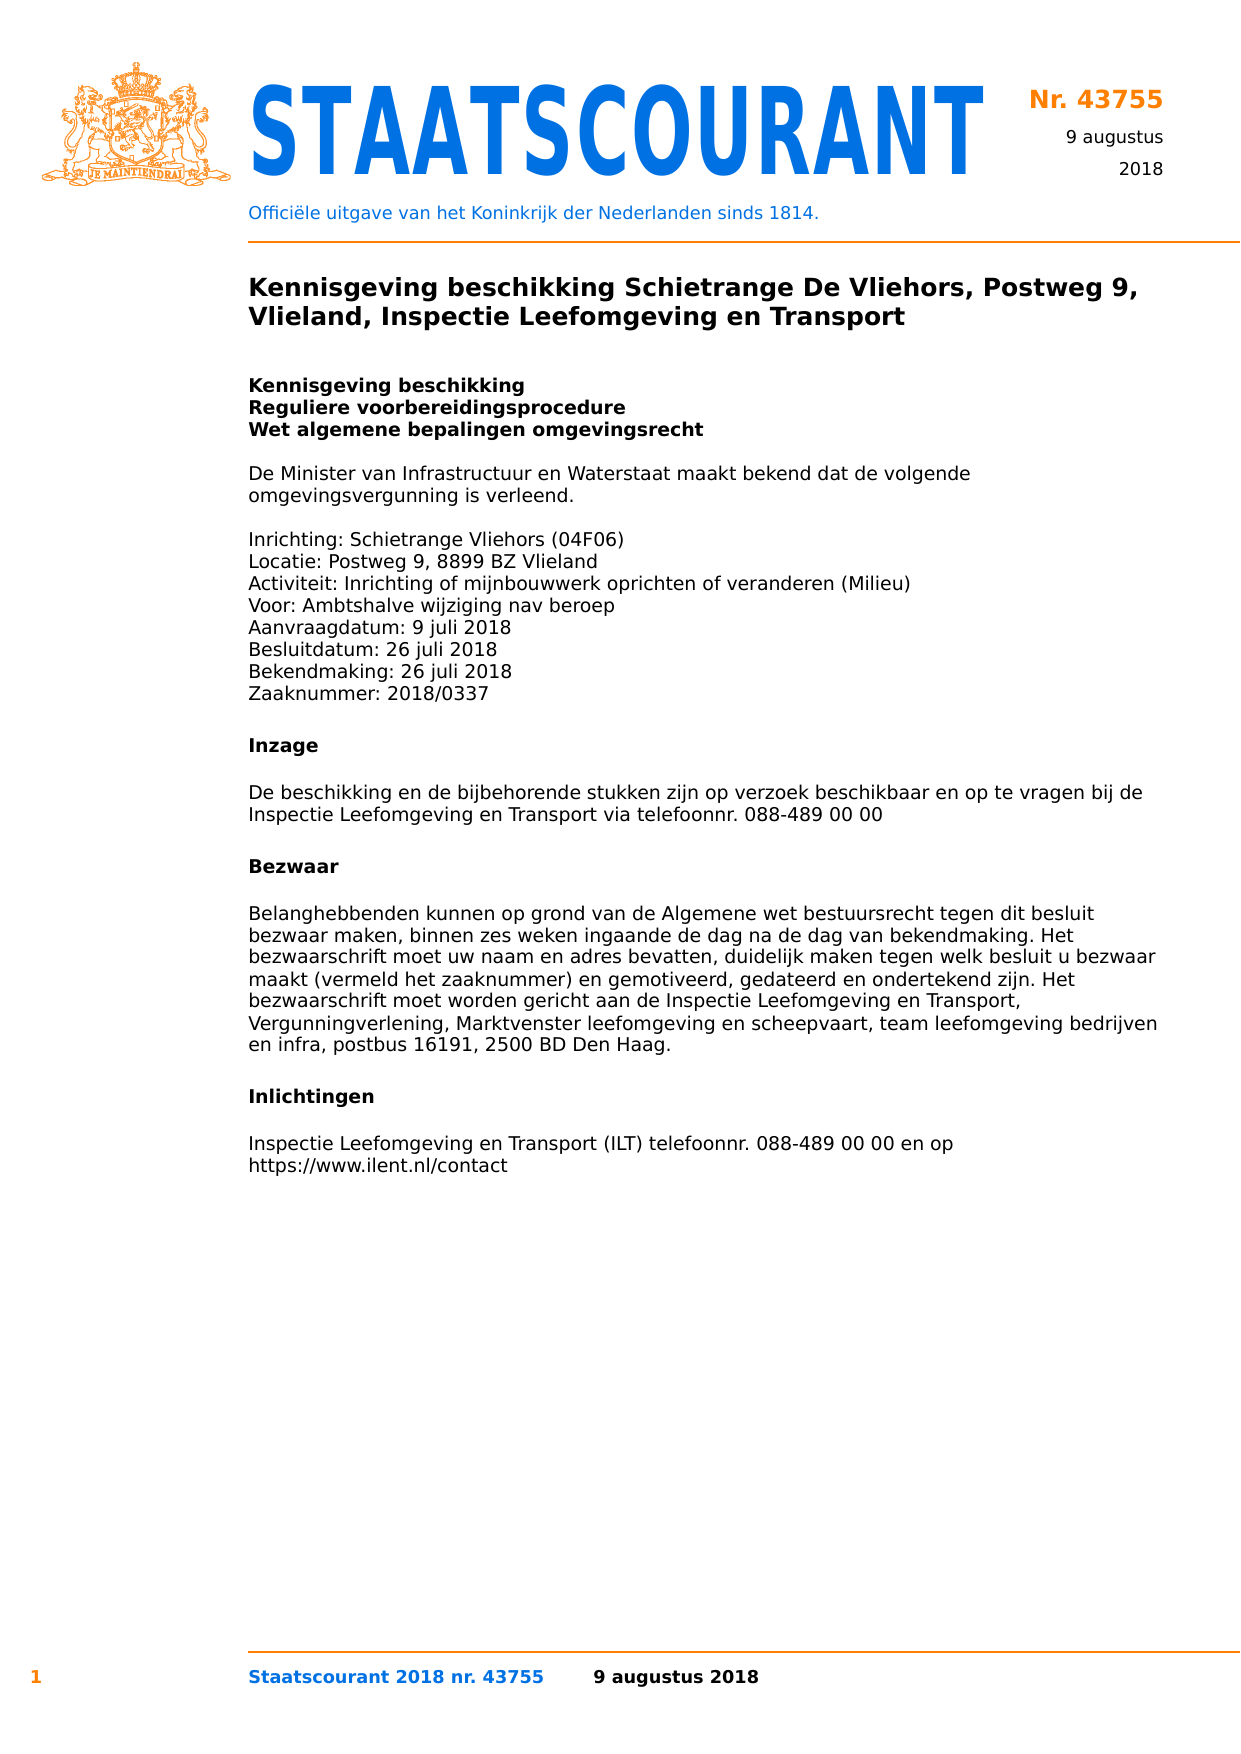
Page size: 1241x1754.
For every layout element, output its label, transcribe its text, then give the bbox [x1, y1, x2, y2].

subtitle Inzage [248, 734, 1163, 757]
text Belanghebbenden kunnen op grond van de Algemene wet bestuursrecht tegen dit besluit bezwaar maken, binnen zes weken ingaande de dag na de dag van bekendmaking. Het bezwaarschrift moet uw naam en adres bevatten, duidelijk maken tegen welk besluit u bezwaar maakt (vermeld het zaaknummer) en gemotiveerd, gedateerd en ondertekend zijn. Het bezwaarschrift moet worden gericht aan de Inspectie Leefomgeving en Transport, Vergunningverlening, Marktvenster leefomgeving en scheepvaart, team leefomgeving bedrijven en infra, postbus 16191, 2500 BD Den Haag. [248, 902, 1163, 1056]
text Inspectie Leefomgeving en Transport (ILT) telefoonnr. 088-489 00 00 en op https://www.ilent.nl/contact [248, 1133, 1163, 1177]
text Wet algemene bepalingen omgevingsrecht [248, 419, 1163, 441]
subtitle Bezwaar [248, 856, 1163, 877]
subtitle Kennisgeving beschikking Schietrange De Vliehors, Postweg 9, Vlieland, Inspectie Leefomgeving en Transport [248, 273, 1163, 331]
text De beschikking en de bijbehorende stukken zijn op verzoek beschikbaar en op te vragen bij de Inspectie Leefomgeving en Transport via telefoonnr. 088-489 00 00 [248, 782, 1163, 826]
text Reguliere voorbereidingsprocedure [248, 397, 1163, 419]
picture [41, 62, 231, 186]
subtitle Inlichtingen [248, 1086, 1163, 1108]
text Kennisgeving beschikking [248, 375, 1163, 397]
text Activiteit: Inrichting of mijnbouwwerk oprichten of veranderen (Milieu) [248, 573, 1163, 595]
table_cell 2018 [998, 153, 1240, 203]
text Locatie: Postweg 9, 8899 BZ Vlieland [248, 551, 1163, 573]
text Aanvraagdatum: 9 juli 2018 [248, 617, 1163, 639]
text Bekendmaking: 26 juli 2018 [248, 661, 1163, 683]
text Voor: Ambtshalve wijziging nav beroep [248, 595, 1163, 617]
table_cell 9 augustus [998, 121, 1240, 153]
text Zaaknummer: 2018/0337 [248, 683, 1163, 704]
text Inrichting: Schietrange Vliehors (04F06) [248, 529, 1163, 551]
table_header [25, 62, 248, 241]
text De Minister van Infrastructuur en Waterstaat maakt bekend dat de volgende omgevingsvergunning is verleend. [248, 463, 1163, 507]
table_header STAATSCOURANT [248, 62, 998, 203]
table_cell Officiële uitgave van het Koninkrijk der Nederlanden sinds 1814. [248, 203, 1240, 241]
text Besluitdatum: 26 juli 2018 [248, 639, 1163, 661]
table_header Nr. 43755 [998, 62, 1240, 121]
